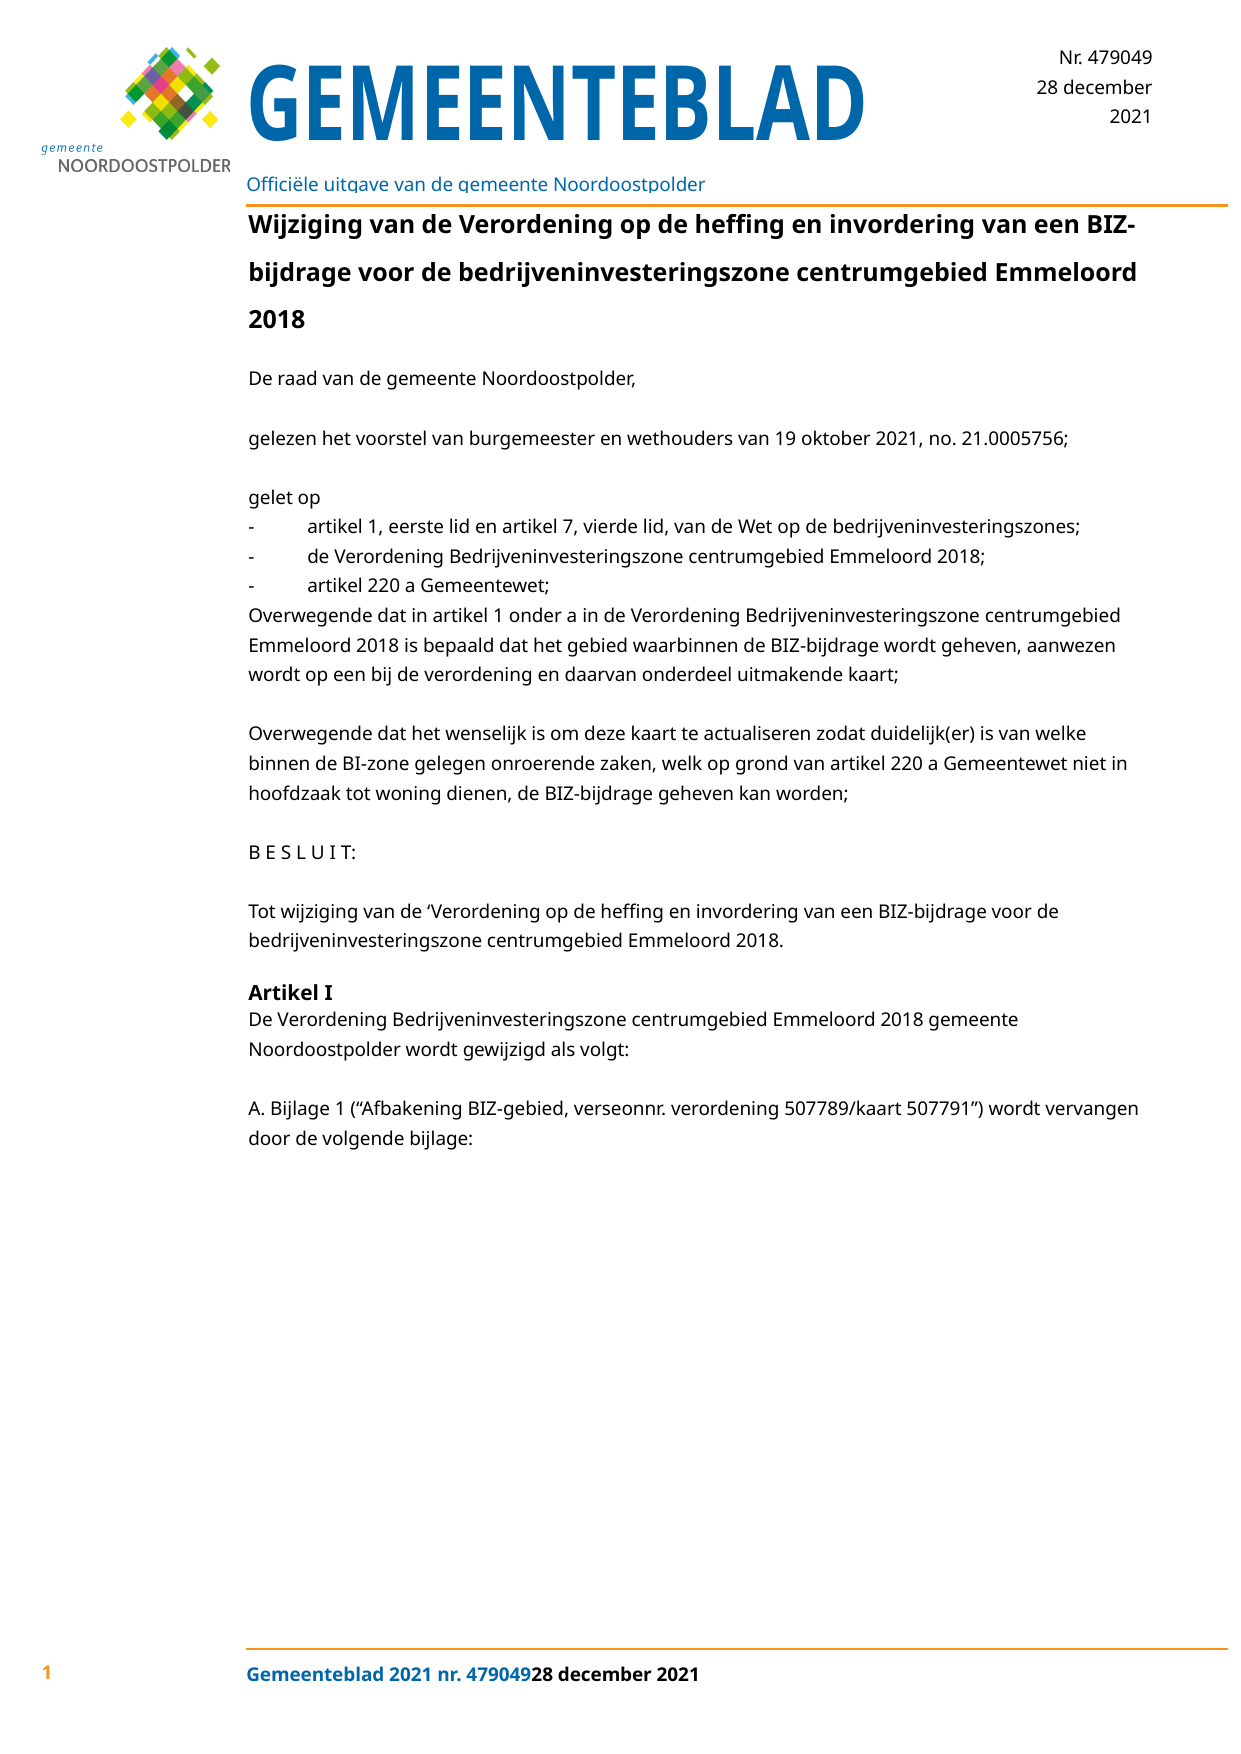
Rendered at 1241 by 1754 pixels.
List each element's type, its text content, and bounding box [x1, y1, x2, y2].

picture [41, 47, 231, 172]
text De Verordening Bedrijveninvesteringszone centrumgebied Emmeloord 2018 gemeente Noordoostpolder wordt gewijzigd als volgt: [248, 1006, 1152, 1062]
list artikel 1, eerste lid en artikel 7, vierde lid, van de Wet op de bedrijveninvesteringszones; [248, 513, 1152, 539]
text Overwegende dat het wenselijk is om deze kaart te actualiseren zodat duidelijk(er) is van welke binnen de BI-zone gelegen onroerende zaken, welk op grond van artikel 220 a Gemeentewet niet in hoofdzaak tot woning dienen, de BIZ-bijdrage geheven kan worden; [248, 721, 1152, 805]
list de Verordening Bedrijveninvesteringszone centrumgebied Emmeloord 2018; [248, 543, 1152, 569]
text gelet op [248, 484, 1152, 509]
text Tot wijziging van de ‘Verordening op de heffing en invordering van een BIZ-bijdrage voor de bedrijveninvesteringszone centrumgebied Emmeloord 2018. [248, 898, 1152, 953]
text gelezen het voorstel van burgemeester en wethouders van 19 oktober 2021, no. 21.0005756; [248, 425, 1152, 450]
text De raad van de gemeente Noordoostpolder, [248, 366, 1152, 391]
list artikel 220 a Gemeentewet; [248, 573, 1152, 598]
text B E S L U I T: [248, 839, 1152, 864]
text Overwegende dat in artikel 1 onder a in de Verordening Bedrijveninvesteringszone centrumgebied Emmeloord 2018 is bepaald dat het gebied waarbinnen de BIZ-bijdrage wordt geheven, aanwezen wordt op een bij de verordening en daarvan onderdeel uitmakende kaart; [248, 602, 1152, 687]
text A. Bijlage 1 (“Afbakening BIZ-gebied, verseonnr. verordening 507789/kaart 507791”) wordt vervangen door de volgende bijlage: [248, 1095, 1152, 1151]
text Wijziging van de Verordening op de heffing en invordering van een BIZ-bijdrage voor de bedrijveninvesteringszone centrumgebied Emmeloord 2018 [248, 207, 1152, 336]
text Artikel I [248, 978, 1152, 1006]
